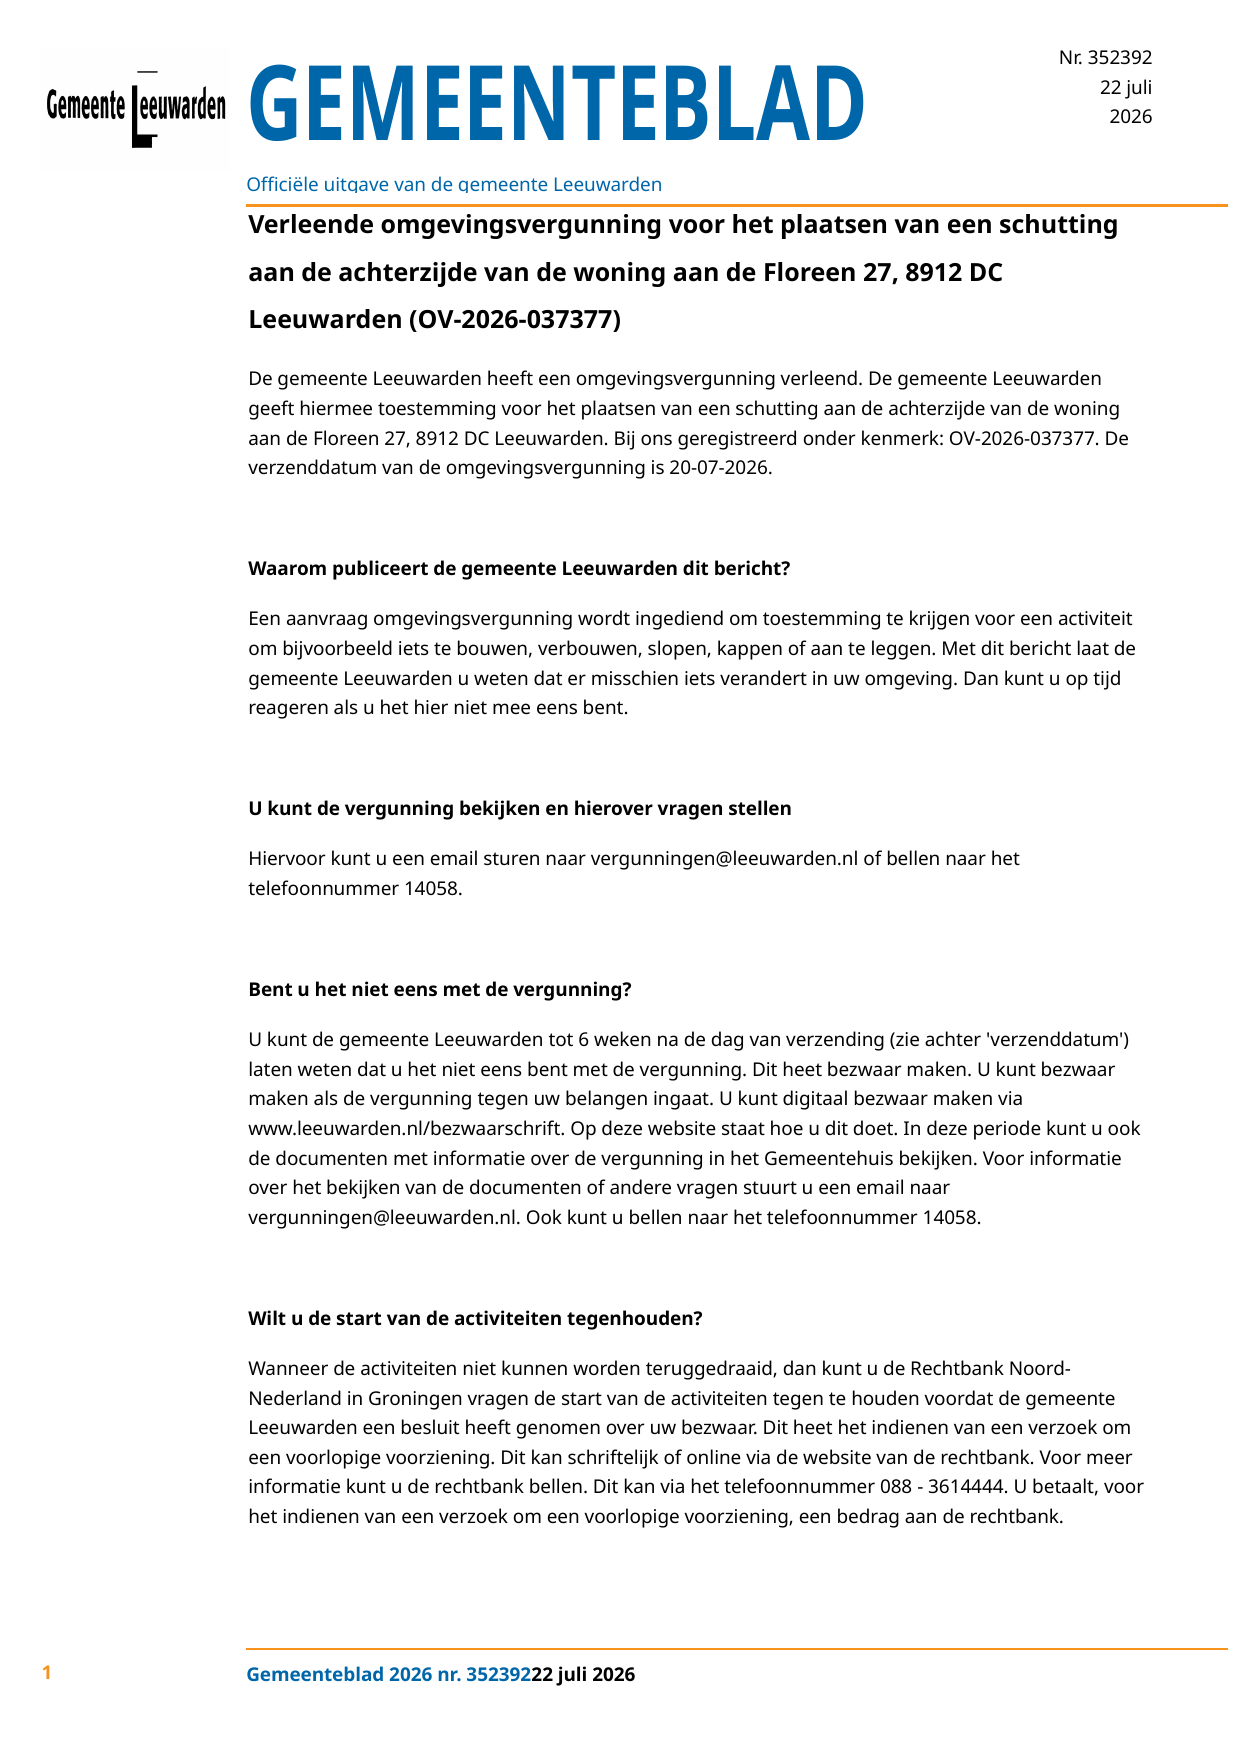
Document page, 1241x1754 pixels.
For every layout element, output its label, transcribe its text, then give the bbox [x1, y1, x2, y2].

picture [41, 47, 231, 172]
text Wanneer de activiteiten niet kunnen worden teruggedraaid, dan kunt u de Rechtbank Noord-Nederland in Groningen vragen de start van de activiteiten tegen te houden voordat de gemeente Leeuwarden een besluit heeft genomen over uw bezwaar. Dit heet het indienen van een verzoek om een voorlopige voorziening. Dit kan schriftelijk of online via de website van de rechtbank. Voor meer informatie kunt u de rechtbank bellen. Dit kan via het telefoonnummer 088 - 3614444. U betaalt, voor het indienen van een verzoek om een voorlopige voorziening, een bedrag aan de rechtbank. [248, 1355, 1152, 1529]
text Bent u het niet eens met de vergunning? [248, 976, 1152, 1002]
text De gemeente Leeuwarden heeft een omgevingsvergunning verleend. De gemeente Leeuwarden geeft hiermee toestemming voor het plaatsen van een schutting aan de achterzijde van de woning aan de Floreen 27, 8912 DC Leeuwarden. Bij ons geregistreerd onder kenmerk: OV-2026-037377. De verzenddatum van de omgevingsvergunning is 20-07-2026. [248, 366, 1152, 480]
text Hiervoor kunt u een email sturen naar vergunningen@leeuwarden.nl of bellen naar het telefoonnummer 14058. [248, 846, 1152, 901]
text Waarom publiceert de gemeente Leeuwarden dit bericht? [248, 555, 1152, 581]
text Wilt u de start van de activiteiten tegenhouden? [248, 1305, 1152, 1330]
text Een aanvraag omgevingsvergunning wordt ingediend om toestemming te krijgen voor een activiteit om bijvoorbeeld iets te bouwen, verbouwen, slopen, kappen of aan te leggen. Met dit bericht laat de gemeente Leeuwarden u weten dat er misschien iets verandert in uw omgeving. Dan kunt u op tijd reageren als u het hier niet mee eens bent. [248, 606, 1152, 720]
text U kunt de vergunning bekijken en hierover vragen stellen [248, 795, 1152, 821]
text U kunt de gemeente Leeuwarden tot 6 weken na de dag van verzending (zie achter 'verzenddatum') laten weten dat u het niet eens bent met de vergunning. Dit heet bezwaar maken. U kunt bezwaar maken als de vergunning tegen uw belangen ingaat. U kunt digitaal bezwaar maken via www.leeuwarden.nl/bezwaarschrift. Op deze website staat hoe u dit doet. In deze periode kunt u ook de documenten met informatie over de vergunning in het Gemeentehuis bekijken. Voor informatie over het bekijken van de documenten of andere vragen stuurt u een email naar vergunningen@leeuwarden.nl. Ook kunt u bellen naar het telefoonnummer 14058. [248, 1026, 1152, 1229]
text Verleende omgevingsvergunning voor het plaatsen van een schutting aan de achterzijde van de woning aan de Floreen 27, 8912 DC Leeuwarden (OV-2026-037377) [248, 207, 1152, 336]
